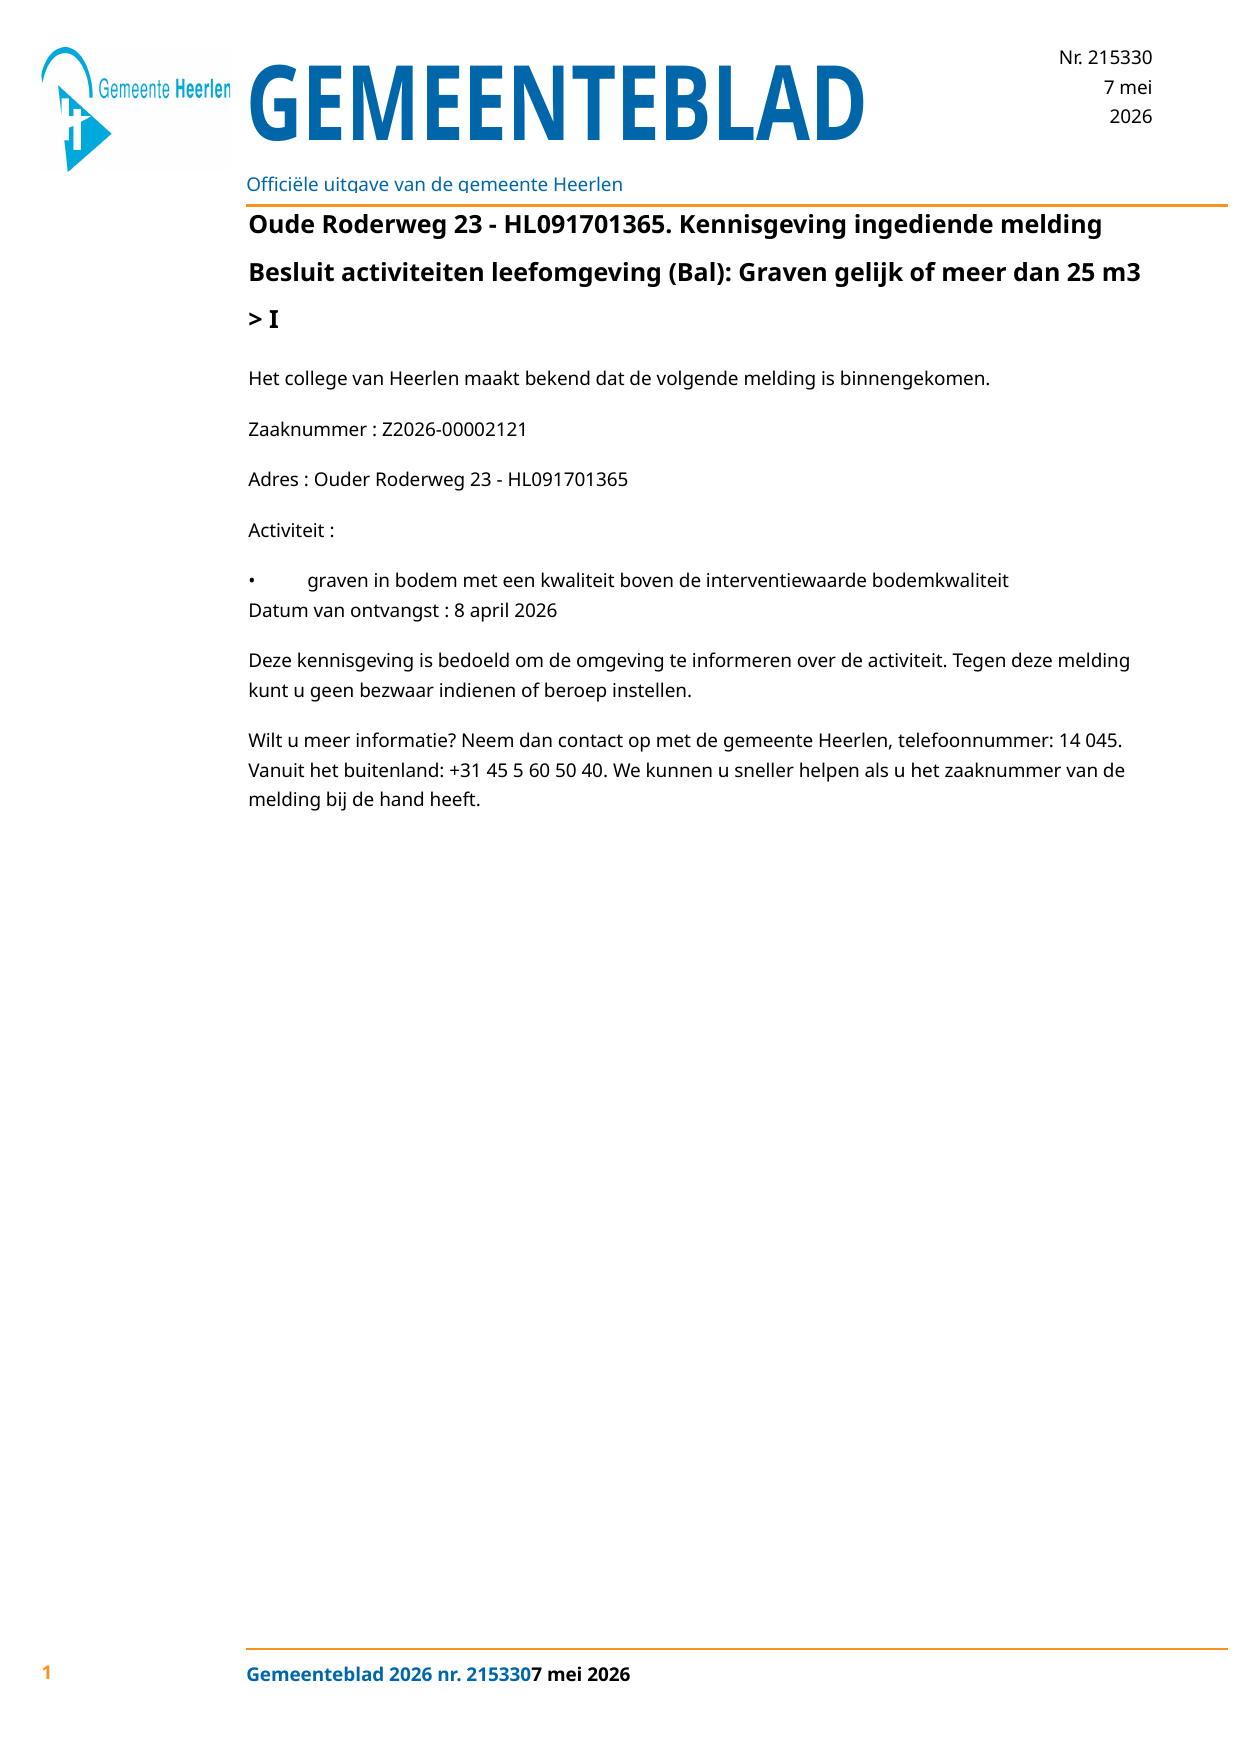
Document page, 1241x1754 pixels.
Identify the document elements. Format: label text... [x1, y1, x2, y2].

picture [41, 47, 59, 70]
text Het college van Heerlen maakt bekend dat de volgende melding is binnengekomen. [248, 366, 1152, 391]
text Datum van ontvangst : 8 april 2026 [248, 597, 1152, 622]
text Adres : Ouder Roderweg 23 - HL091701365 [248, 466, 1152, 492]
text Deze kennisgeving is bedoeld om de omgeving te informeren over de activiteit. Tegen deze melding kunt u geen bezwaar indienen of beroep instellen. [248, 647, 1152, 702]
text Wilt u meer informatie? Neem dan contact op met de gemeente Heerlen, telefoonnummer: 14 045. Vanuit het buitenland: +31 45 5 60 50 40. We kunnen u sneller helpen als u het zaaknummer van de melding bij de hand heeft. [248, 727, 1152, 812]
text Zaaknummer : Z2026-00002121 [248, 416, 1152, 442]
text Activiteit : [248, 517, 1152, 542]
text Oude Roderweg 23 - HL091701365. Kennisgeving ingediende melding Besluit activiteiten leefomgeving (Bal): Graven gelijk of meer dan 25 m3 > I [248, 207, 1152, 336]
picture [41, 47, 231, 172]
list graven in bodem met een kwaliteit boven de interventiewaarde bodemkwaliteit [248, 567, 1152, 593]
